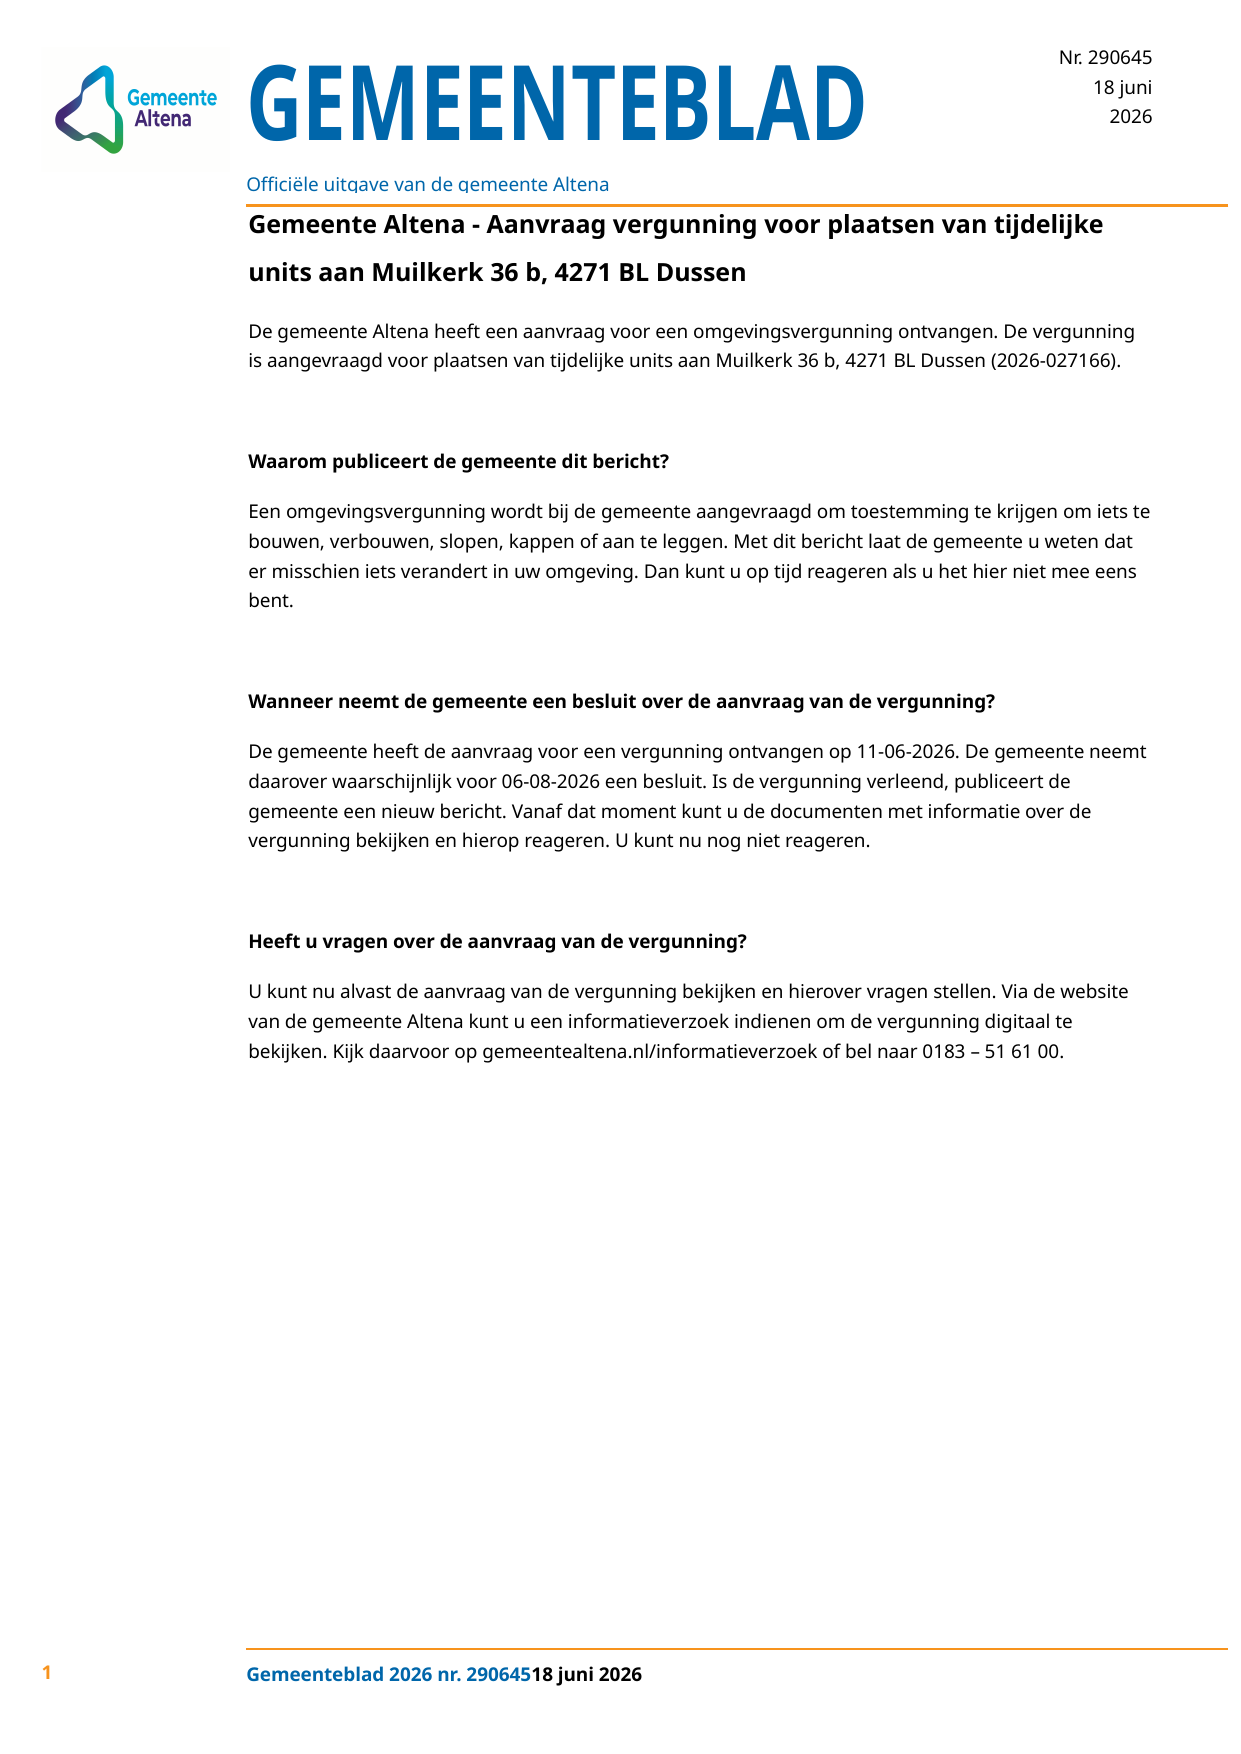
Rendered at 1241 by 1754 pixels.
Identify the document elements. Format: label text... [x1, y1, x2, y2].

picture [41, 47, 231, 172]
text Een omgevingsvergunning wordt bij de gemeente aangevraagd om toestemming te krijgen om iets te bouwen, verbouwen, slopen, kappen of aan te leggen. Met dit bericht laat de gemeente u weten dat er misschien iets verandert in uw omgeving. Dan kunt u op tijd reageren als u het hier niet mee eens bent. [248, 499, 1152, 613]
text De gemeente Altena heeft een aanvraag voor een omgevingsvergunning ontvangen. De vergunning is aangevraagd voor plaatsen van tijdelijke units aan Muilkerk 36 b, 4271 BL Dussen (2026-027166). [248, 318, 1152, 373]
text De gemeente heeft de aanvraag voor een vergunning ontvangen op 11-06-2026. De gemeente neemt daarover waarschijnlijk voor 06-08-2026 een besluit. Is de vergunning verleend, publiceert de gemeente een nieuw bericht. Vanaf dat moment kunt u de documenten met informatie over de vergunning bekijken en hierop reageren. U kunt nu nog niet reageren. [248, 739, 1152, 853]
text U kunt nu alvast de aanvraag van de vergunning bekijken en hierover vragen stellen. Via de website van de gemeente Altena kunt u een informatieverzoek indienen om de vergunning digitaal te bekijken. Kijk daarvoor op gemeentealtena.nl/informatieverzoek of bel naar 0183 – 51 61 00. [248, 979, 1152, 1064]
text Heeft u vragen over de aanvraag van de vergunning? [248, 928, 1152, 954]
text Waarom publiceert de gemeente dit bericht? [248, 448, 1152, 474]
text Gemeente Altena - Aanvraag vergunning voor plaatsen van tijdelijke units aan Muilkerk 36 b, 4271 BL Dussen [248, 207, 1152, 288]
text Wanneer neemt de gemeente een besluit over de aanvraag van de vergunning? [248, 688, 1152, 714]
